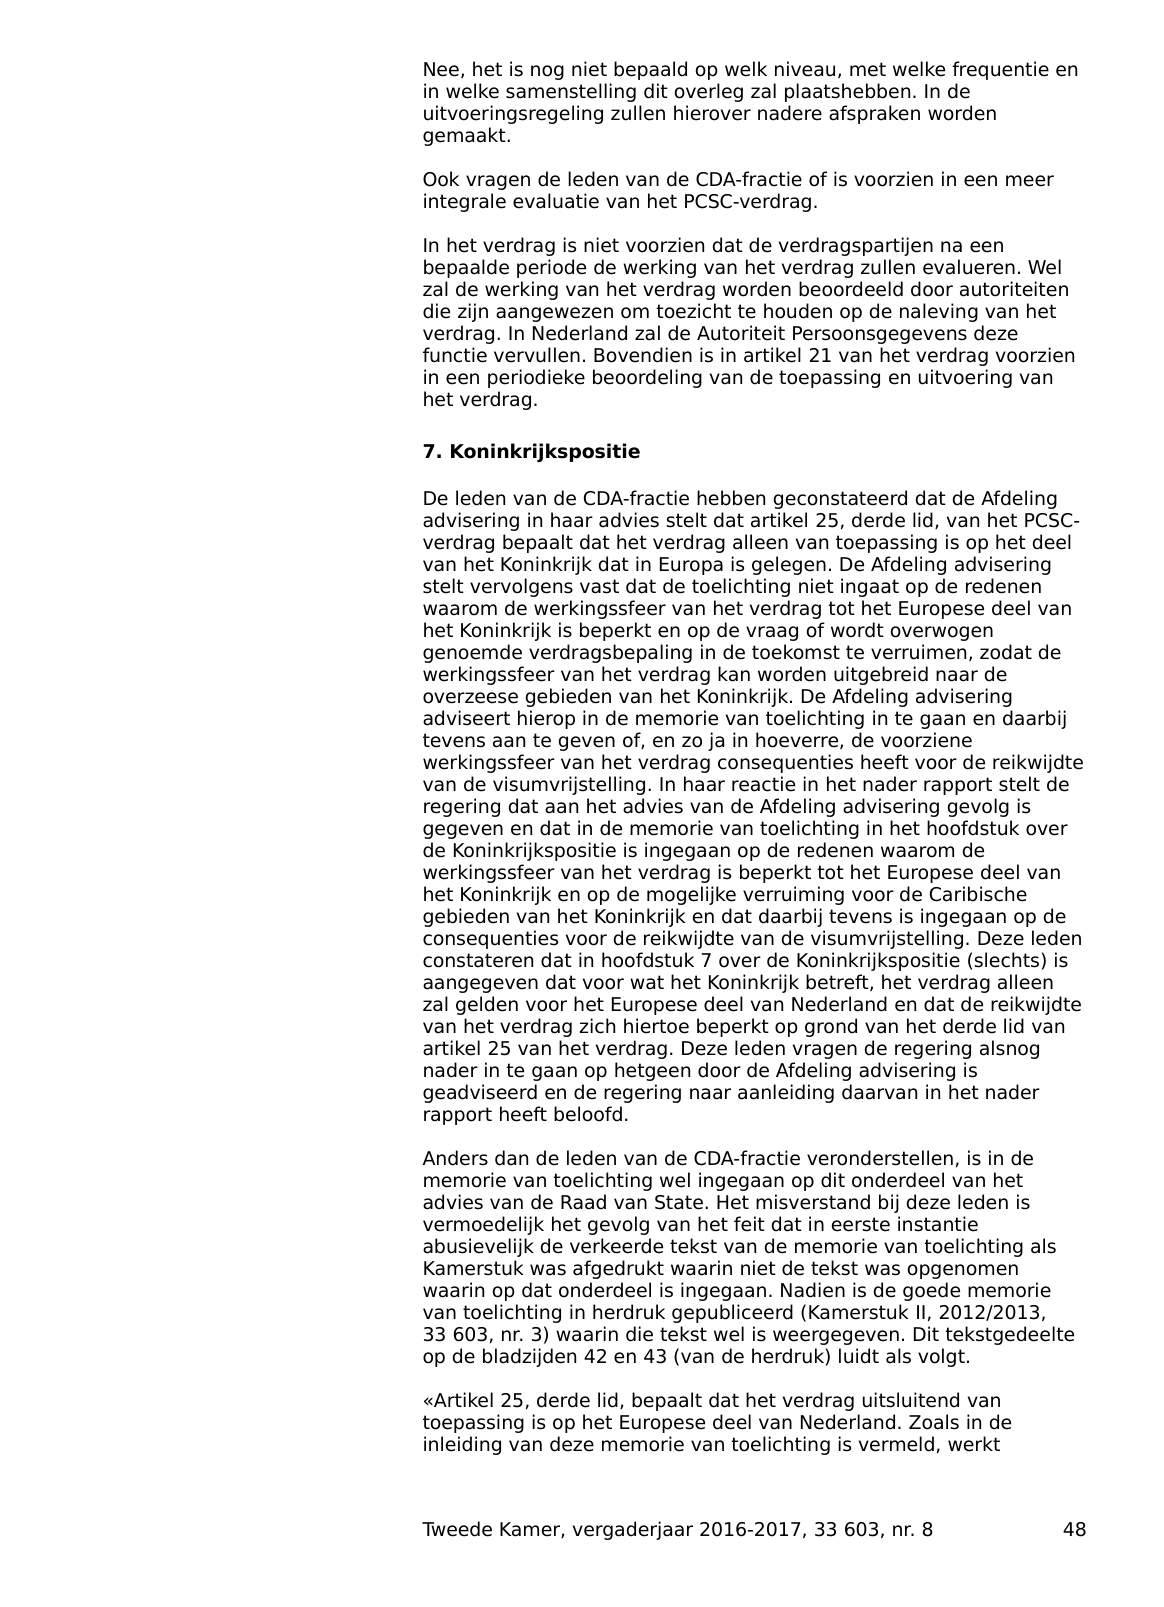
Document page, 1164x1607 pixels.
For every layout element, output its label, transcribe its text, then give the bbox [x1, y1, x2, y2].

text Anders dan de leden van de CDA-fractie veronderstellen, is in de memorie van toelichting wel ingegaan op dit onderdeel van het advies van de Raad van State. Het misverstand bij deze leden is vermoedelijk het gevolg van het feit dat in eerste instantie abusievelijk de verkeerde tekst van de memorie van toelichting als Kamerstuk was afgedrukt waarin niet de tekst was opgenomen waarin op dat onderdeel is ingegaan. Nadien is de goede memorie van toelichting in herdruk gepubliceerd (Kamerstuk II, 2012/2013, 33 603, nr. 3) waarin die tekst wel is weergegeven. Dit tekstgedeelte op de bladzijden 42 en 43 (van de herdruk) luidt als volgt. [422, 1148, 1087, 1367]
text Nee, het is nog niet bepaald op welk niveau, met welke frequentie en in welke samenstelling dit overleg zal plaatshebben. In de uitvoeringsregeling zullen hierover nadere afspraken worden gemaakt. [422, 59, 1087, 147]
subtitle 7. Koninkrijkspositie [422, 441, 1087, 463]
text «Artikel 25, derde lid, bepaalt dat het verdrag uitsluitend van toepassing is op het Europese deel van Nederland. Zoals in de inleiding van deze memorie van toelichting is vermeld, werkt [422, 1390, 1087, 1456]
text In het verdrag is niet voorzien dat de verdragspartijen na een bepaalde periode de werking van het verdrag zullen evalueren. Wel zal de werking van het verdrag worden beoordeeld door autoriteiten die zijn aangewezen om toezicht te houden op de naleving van het verdrag. In Nederland zal de Autoriteit Persoonsgegevens deze functie vervullen. Bovendien is in artikel 21 van het verdrag voorzien in een periodieke beoordeling van de toepassing en uitvoering van het verdrag. [422, 235, 1087, 411]
text Ook vragen de leden van de CDA-fractie of is voorzien in een meer integrale evaluatie van het PCSC-verdrag. [422, 169, 1087, 213]
text De leden van de CDA-fractie hebben geconstateerd dat de Afdeling advisering in haar advies stelt dat artikel 25, derde lid, van het PCSC-verdrag bepaalt dat het verdrag alleen van toepassing is op het deel van het Koninkrijk dat in Europa is gelegen. De Afdeling advisering stelt vervolgens vast dat de toelichting niet ingaat op de redenen waarom de werkingssfeer van het verdrag tot het Europese deel van het Koninkrijk is beperkt en op de vraag of wordt overwogen genoemde verdragsbepaling in de toekomst te verruimen, zodat de werkingssfeer van het verdrag kan worden uitgebreid naar de overzeese gebieden van het Koninkrijk. De Afdeling advisering adviseert hierop in de memorie van toelichting in te gaan en daarbij tevens aan te geven of, en zo ja in hoeverre, de voorziene werkingssfeer van het verdrag consequenties heeft voor de reikwijdte van de visumvrijstelling. In haar reactie in het nader rapport stelt de regering dat aan het advies van de Afdeling advisering gevolg is gegeven en dat in de memorie van toelichting in het hoofdstuk over de Koninkrijkspositie is ingegaan op de redenen waarom de werkingssfeer van het verdrag is beperkt tot het Europese deel van het Koninkrijk en op de mogelijke verruiming voor de Caribische gebieden van het Koninkrijk en dat daarbij tevens is ingegaan op de consequenties voor de reikwijdte van de visumvrijstelling. Deze leden constateren dat in hoofdstuk 7 over de Koninkrijkspositie (slechts) is aangegeven dat voor wat het Koninkrijk betreft, het verdrag alleen zal gelden voor het Europese deel van Nederland en dat de reikwijdte van het verdrag zich hiertoe beperkt op grond van het derde lid van artikel 25 van het verdrag. Deze leden vragen de regering alsnog nader in te gaan op hetgeen door de Afdeling advisering is geadviseerd en de regering naar aanleiding daarvan in het nader rapport heeft beloofd. [422, 488, 1087, 1126]
